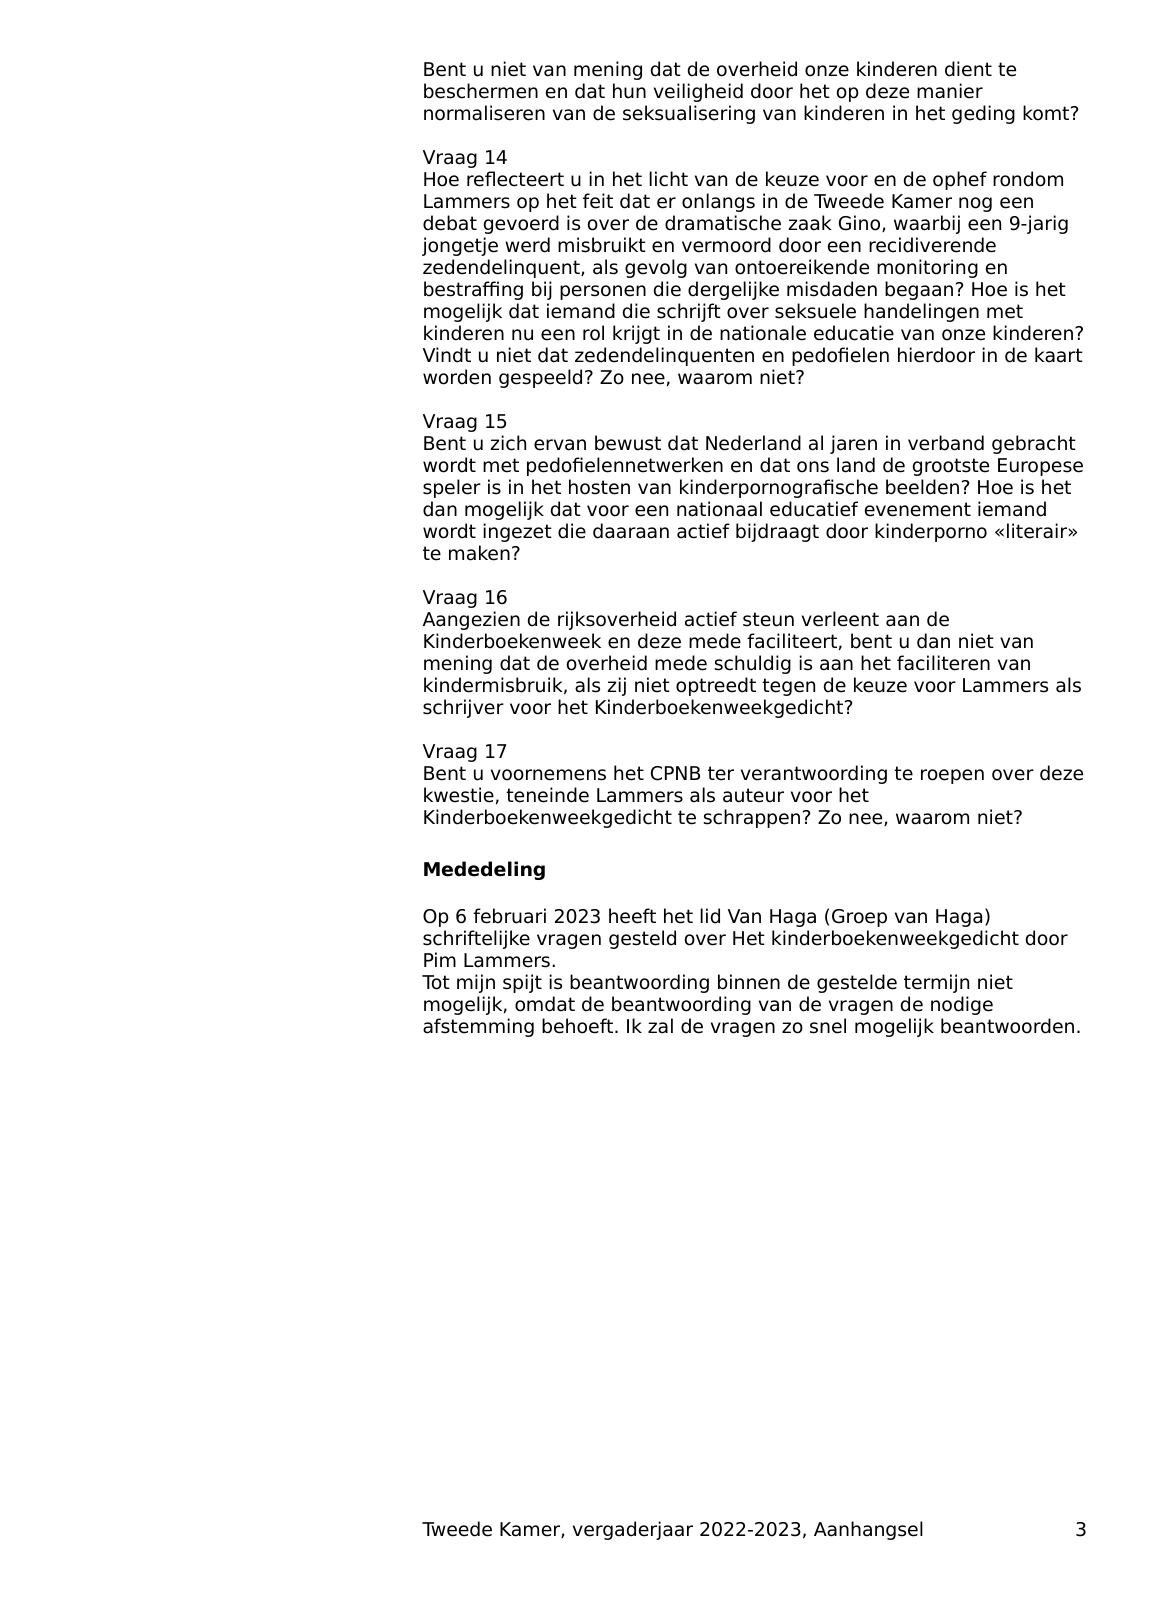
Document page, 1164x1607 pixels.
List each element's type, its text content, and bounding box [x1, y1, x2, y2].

text Tot mijn spijt is beantwoording binnen de gestelde termijn niet mogelijk, omdat de beantwoording van de vragen de nodige afstemming behoeft. Ik zal de vragen zo snel mogelijk beantwoorden. [422, 972, 1087, 1038]
text Bent u zich ervan bewust dat Nederland al jaren in verband gebracht wordt met pedofielennetwerken en dat ons land de grootste Europese speler is in het hosten van kinderpornografische beelden? Hoe is het dan mogelijk dat voor een nationaal educatief evenement iemand wordt ingezet die daaraan actief bijdraagt door kinderporno «literair» te maken? [422, 433, 1087, 565]
text Bent u voornemens het CPNB ter verantwoording te roepen over deze kwestie, teneinde Lammers als auteur voor het Kinderboekenweekgedicht te schrappen? Zo nee, waarom niet? [422, 763, 1087, 829]
text Vraag 14 [422, 147, 1087, 169]
text Bent u niet van mening dat de overheid onze kinderen dient te beschermen en dat hun veiligheid door het op deze manier normaliseren van de seksualisering van kinderen in het geding komt? [422, 59, 1087, 125]
subtitle Mededeling [422, 859, 1087, 881]
text Hoe reflecteert u in het licht van de keuze voor en de ophef rondom Lammers op het feit dat er onlangs in de Tweede Kamer nog een debat gevoerd is over de dramatische zaak Gino, waarbij een 9-jarig jongetje werd misbruikt en vermoord door een recidiverende zedendelinquent, als gevolg van ontoereikende monitoring en bestraffing bij personen die dergelijke misdaden begaan? Hoe is het mogelijk dat iemand die schrijft over seksuele handelingen met kinderen nu een rol krijgt in de nationale educatie van onze kinderen? Vindt u niet dat zedendelinquenten en pedofielen hierdoor in de kaart worden gespeeld? Zo nee, waarom niet? [422, 169, 1087, 389]
text Vraag 17 [422, 741, 1087, 763]
text Aangezien de rijksoverheid actief steun verleent aan de Kinderboekenweek en deze mede faciliteert, bent u dan niet van mening dat de overheid mede schuldig is aan het faciliteren van kindermisbruik, als zij niet optreedt tegen de keuze voor Lammers als schrijver voor het Kinderboekenweekgedicht? [422, 609, 1087, 719]
text Vraag 15 [422, 411, 1087, 433]
text Op 6 februari 2023 heeft het lid Van Haga (Groep van Haga) schriftelijke vragen gesteld over Het kinderboekenweekgedicht door Pim Lammers. [422, 906, 1087, 972]
text Vraag 16 [422, 587, 1087, 609]
